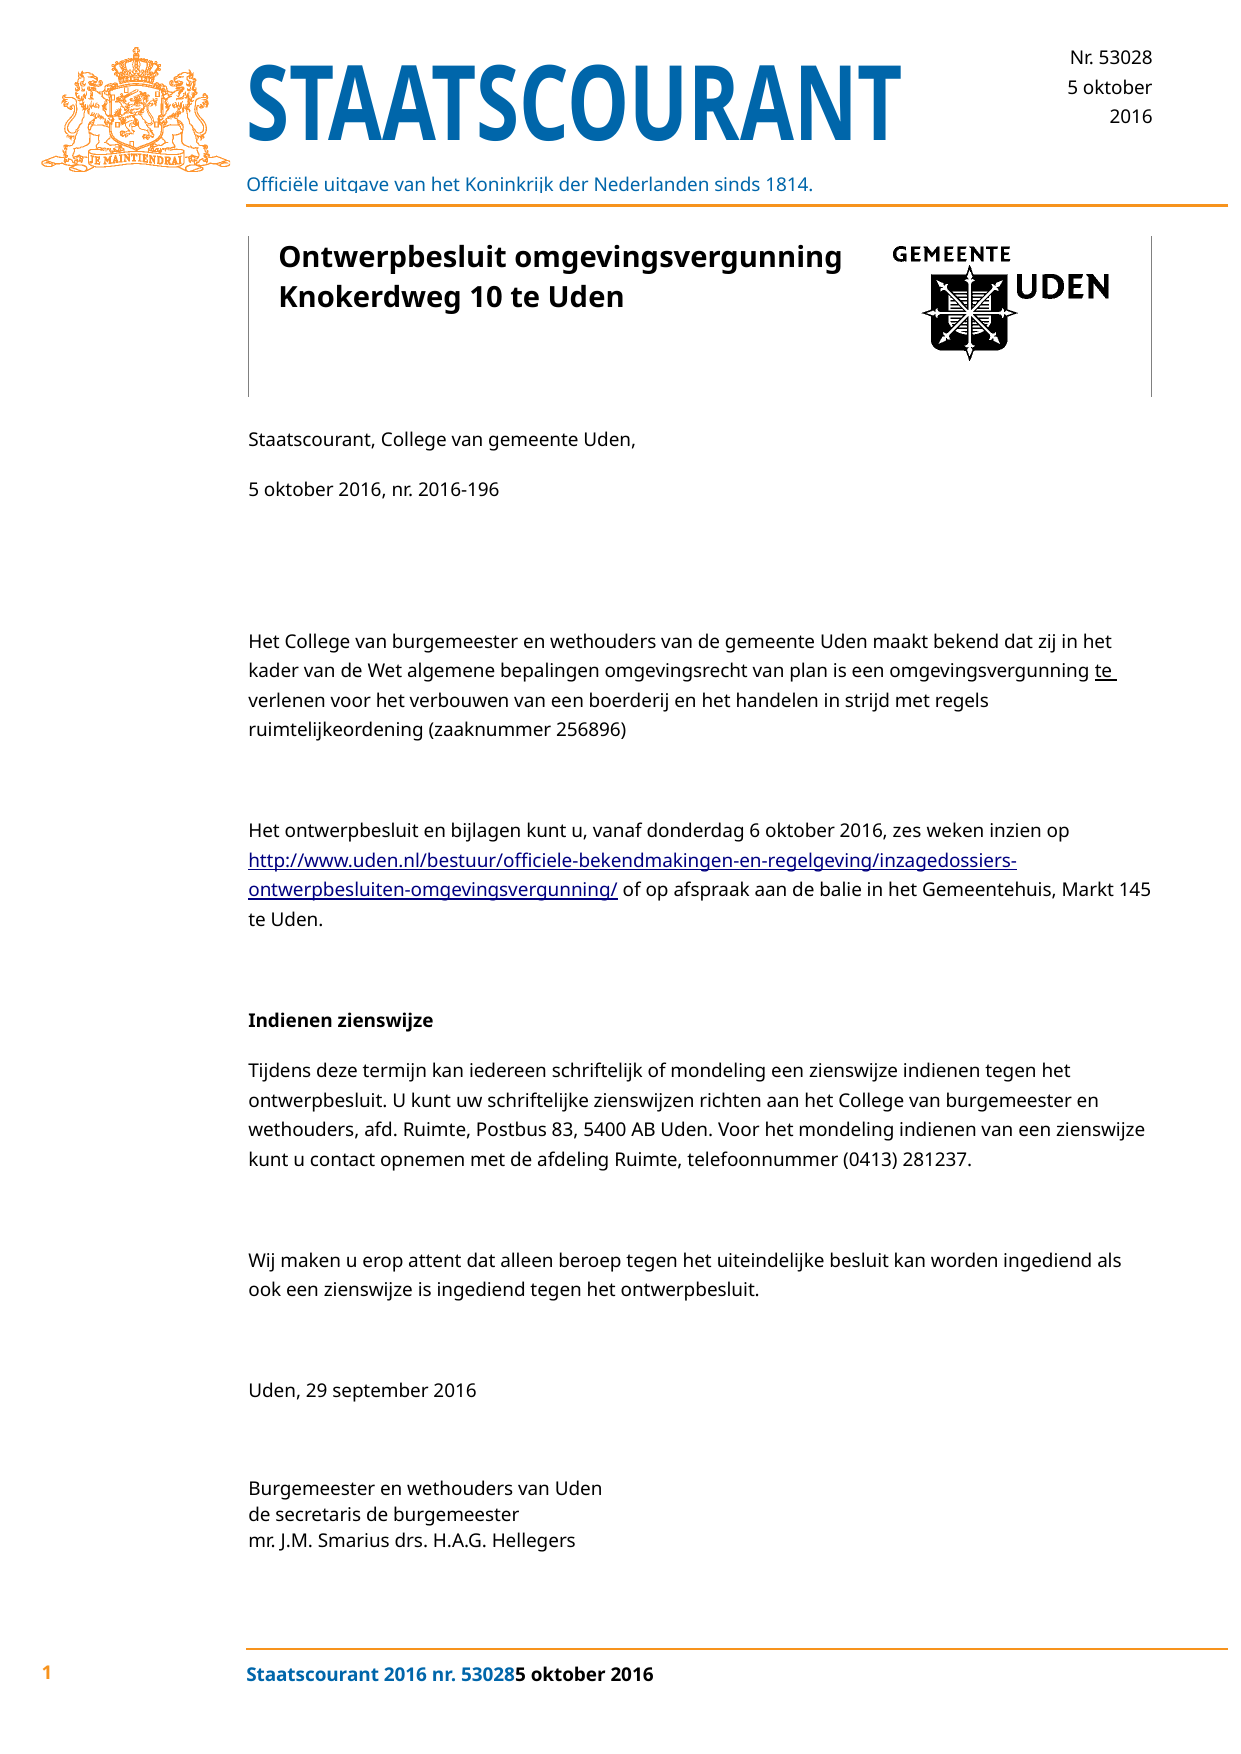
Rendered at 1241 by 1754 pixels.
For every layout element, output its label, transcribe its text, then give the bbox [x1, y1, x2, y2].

text mr. J.M. Smarius drs. H.A.G. Hellegers [248, 1527, 1152, 1553]
text de secretaris de burgemeester [248, 1501, 1152, 1527]
text Indienen zienswijze [248, 1007, 1152, 1033]
text Burgemeester en wethouders van Uden [248, 1476, 1152, 1501]
picture [41, 47, 231, 172]
text Wij maken u erop attent dat alleen beroep tegen het uiteindelijke besluit kan worden ingediend als ook een zienswijze is ingediend tegen het ontwerpbesluit. [248, 1247, 1152, 1302]
picture [882, 236, 1119, 371]
table_header Ontwerpbesluit omgevingsvergunning Knokerdweg 10 te Uden [249, 236, 850, 397]
text Tijdens deze termijn kan iedereen schriftelijk of mondeling een zienswijze indienen tegen het ontwerpbesluit. U kunt uw schriftelijke zienswijzen richten aan het College van burgemeester en wethouders, afd. Ruimte, Postbus 83, 5400 AB Uden. Voor het mondeling indienen van een zienswijze kunt u contact opnemen met de afdeling Ruimte, telefoonnummer (0413) 281237. [248, 1057, 1152, 1172]
text Het ontwerpbesluit en bijlagen kunt u, vanaf donderdag 6 oktober 2016, zes weken inzien op http://www.uden.nl/bestuur/officiele-bekendmakingen-en-regelgeving/inzagedossiers-ontwerpbesluiten-omgevingsvergunning/ of op afspraak aan de balie in het Gemeentehuis, Markt 145 te Uden. [248, 817, 1152, 932]
text 5 oktober 2016, nr. 2016-196 [248, 477, 1152, 502]
table_header [850, 236, 1151, 397]
text Het College van burgemeester en wethouders van de gemeente Uden maakt bekend dat zij in het kader van de Wet algemene bepalingen omgevingsrecht van plan is een omgevingsvergunning te verlenen voor het verbouwen van een boerderij en het handelen in strijd met regels ruimtelijkeordening (zaaknummer 256896) [248, 628, 1152, 742]
text Uden, 29 september 2016 [248, 1377, 1152, 1403]
text Staatscourant, College van gemeente Uden, [248, 426, 1152, 452]
